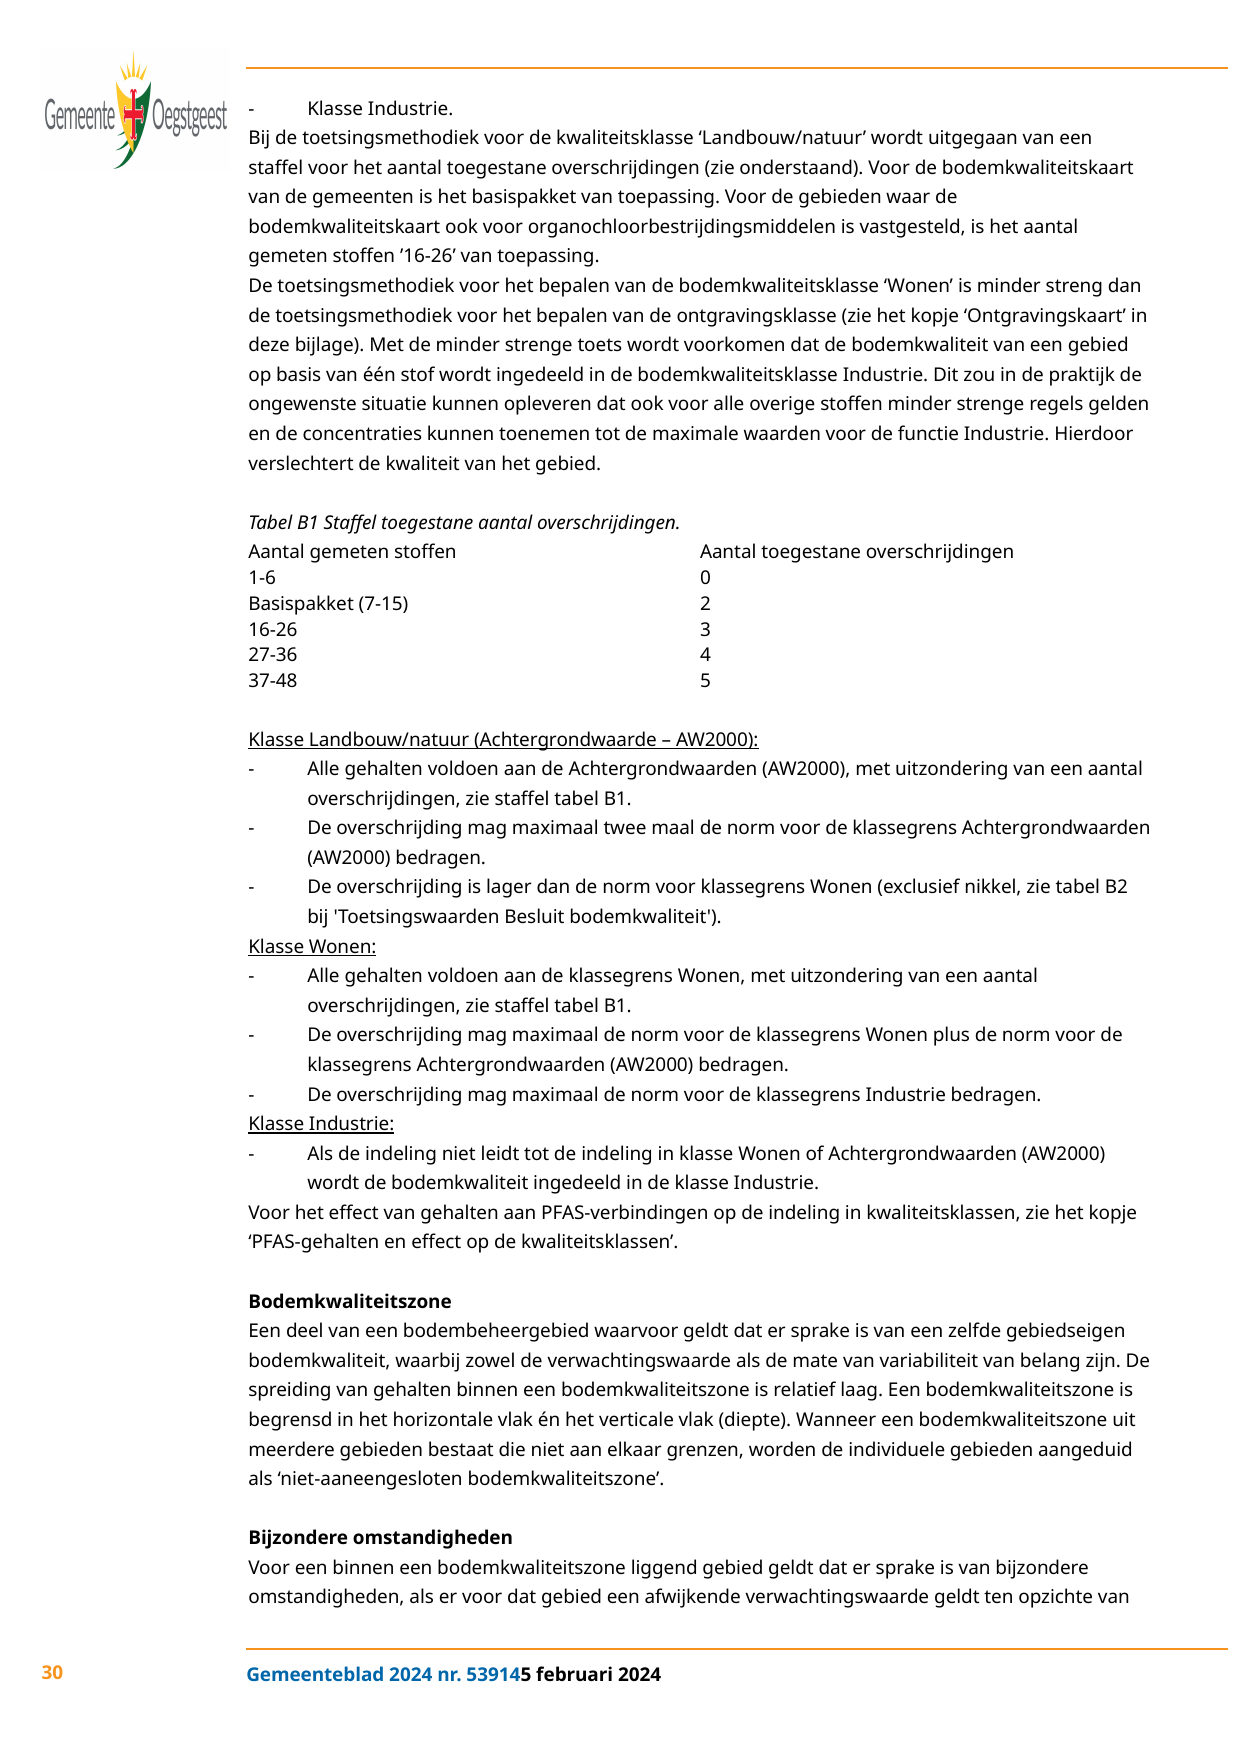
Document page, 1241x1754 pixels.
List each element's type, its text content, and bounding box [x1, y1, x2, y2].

text Bijzondere omstandigheden [248, 1524, 1152, 1550]
list De overschrijding mag maximaal twee maal de norm voor de klassegrens Achtergrondwaarden (AW2000) bedragen. [248, 814, 1152, 870]
table_cell 2 [700, 590, 1152, 616]
table_cell 5 [700, 667, 1152, 693]
list De overschrijding is lager dan de norm voor klassegrens Wonen (exclusief nikkel, zie tabel B2 bij 'Toetsingswaarden Besluit bodemkwaliteit'). [248, 874, 1152, 929]
list De overschrijding mag maximaal de norm voor de klassegrens Wonen plus de norm voor de klassegrens Achtergrondwaarden (AW2000) bedragen. [248, 1022, 1152, 1077]
text Klasse Landbouw/natuur (Achtergrondwaarde – AW2000): [248, 726, 1152, 752]
table_header Aantal gemeten stoffen [248, 539, 700, 564]
table_cell 3 [700, 616, 1152, 642]
text Klasse Wonen: [248, 933, 1152, 959]
text Voor het effect van gehalten aan PFAS-verbindingen op de indeling in kwaliteitsklassen, zie het kopje ‘PFAS-gehalten en effect op de kwaliteitsklassen’. [248, 1199, 1152, 1254]
table_cell 4 [700, 642, 1152, 667]
list Alle gehalten voldoen aan de klassegrens Wonen, met uitzondering van een aantal overschrijdingen, zie staffel tabel B1. [248, 962, 1152, 1018]
table_cell 37-48 [248, 667, 700, 693]
list De overschrijding mag maximaal de norm voor de klassegrens Industrie bedragen. [248, 1081, 1152, 1107]
table_cell Basispakket (7-15) [248, 590, 700, 616]
text Klasse Industrie: [248, 1110, 1152, 1136]
table_cell 0 [700, 564, 1152, 590]
list Als de indeling niet leidt tot de indeling in klasse Wonen of Achtergrondwaarden (AW2000) wordt de bodemkwaliteit ingedeeld in de klasse Industrie. [248, 1140, 1152, 1195]
text Een deel van een bodembeheergebied waarvoor geldt dat er sprake is van een zelfde gebiedseigen bodemkwaliteit, waarbij zowel de verwachtingswaarde als de mate van variabiliteit van belang zijn. De spreiding van gehalten binnen een bodemkwaliteitszone is relatief laag. Een bodemkwaliteitszone is begrensd in het horizontale vlak én het verticale vlak (diepte). Wanneer een bodemkwaliteitszone uit meerdere gebieden bestaat die niet aan elkaar grenzen, worden de individuele gebieden aangeduid als ‘niet-aaneengesloten bodemkwaliteitszone’. [248, 1317, 1152, 1491]
text Bij de toetsingsmethodiek voor de kwaliteitsklasse ‘Landbouw/natuur’ wordt uitgegaan van een staffel voor het aantal toegestane overschrijdingen (zie onderstaand). Voor de bodemkwaliteitskaart van de gemeenten is het basispakket van toepassing. Voor de gebieden waar de bodemkwaliteitskaart ook voor organochloorbestrijdingsmiddelen is vastgesteld, is het aantal gemeten stoffen ’16-26’ van toepassing. [248, 124, 1152, 268]
text Tabel B1 Staffel toegestane aantal overschrijdingen. [248, 509, 1152, 535]
table_cell 1-6 [248, 564, 700, 590]
picture [41, 47, 231, 172]
text Voor een binnen een bodemkwaliteitszone liggend gebied geldt dat er sprake is van bijzondere omstandigheden, als er voor dat gebied een afwijkende verwachtingswaarde geldt ten opzichte van [248, 1554, 1152, 1609]
list Klasse Industrie. [248, 95, 1152, 121]
table_header Aantal toegestane overschrijdingen [700, 539, 1152, 564]
list Alle gehalten voldoen aan de Achtergrondwaarden (AW2000), met uitzondering van een aantal overschrijdingen, zie staffel tabel B1. [248, 755, 1152, 811]
text Bodemkwaliteitszone [248, 1288, 1152, 1314]
table_cell 16-26 [248, 616, 700, 642]
table_cell 27-36 [248, 642, 700, 667]
text De toetsingsmethodiek voor het bepalen van de bodemkwaliteitsklasse ‘Wonen’ is minder streng dan de toetsingsmethodiek voor het bepalen van de ontgravingsklasse (zie het kopje ‘Ontgravingskaart’ in deze bijlage). Met de minder strenge toets wordt voorkomen dat de bodemkwaliteit van een gebied op basis van één stof wordt ingedeeld in de bodemkwaliteitsklasse Industrie. Dit zou in de praktijk de ongewenste situatie kunnen opleveren dat ook voor alle overige stoffen minder strenge regels gelden en de concentraties kunnen toenemen tot de maximale waarden voor de functie Industrie. Hierdoor verslechtert de kwaliteit van het gebied. [248, 272, 1152, 476]
